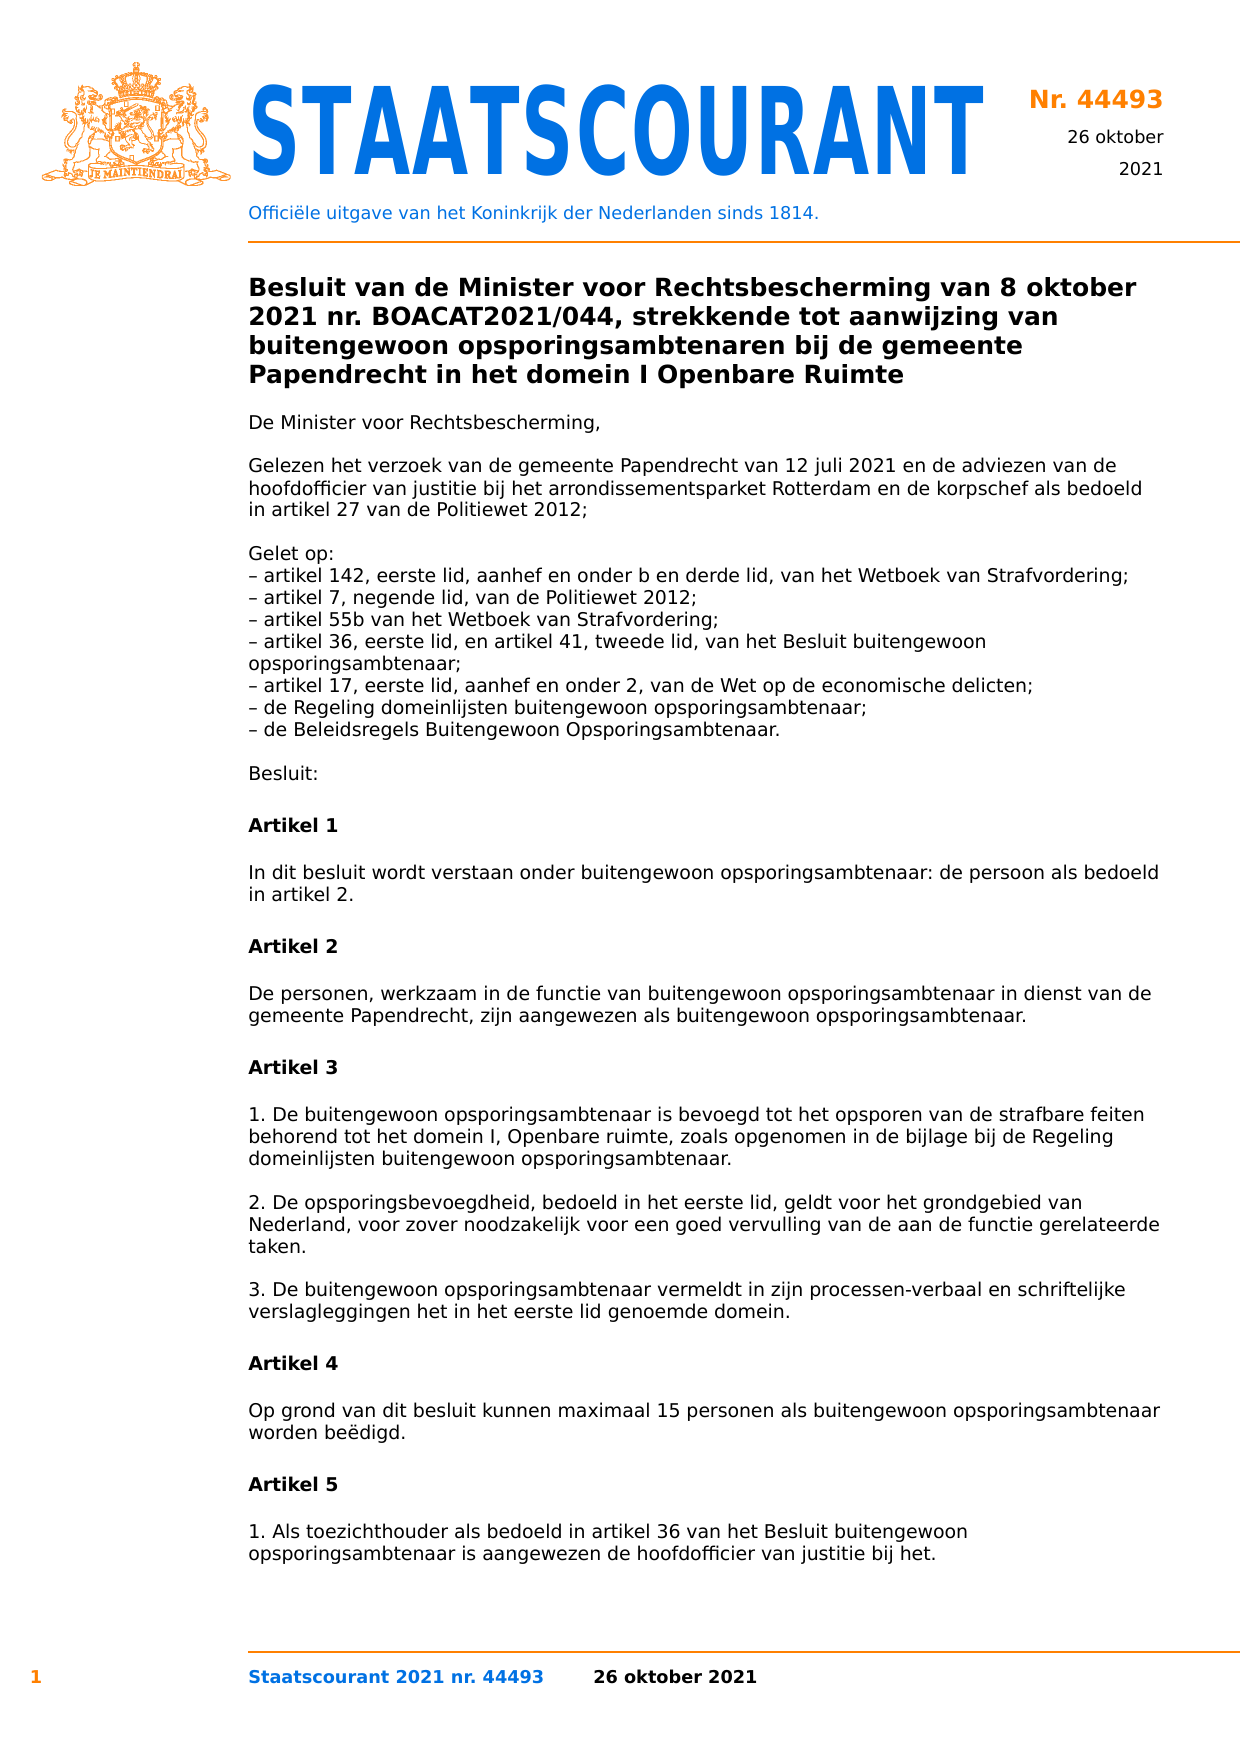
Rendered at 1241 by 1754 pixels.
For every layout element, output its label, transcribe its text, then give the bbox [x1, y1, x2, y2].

subtitle Artikel 4 [248, 1353, 1163, 1375]
text – artikel 36, eerste lid, en artikel 41, tweede lid, van het Besluit buitengewoon opsporingsambtenaar; [248, 631, 1163, 675]
text Gelet op: [248, 543, 1163, 565]
text Besluit: [248, 763, 1163, 785]
subtitle Artikel 3 [248, 1057, 1163, 1079]
text Op grond van dit besluit kunnen maximaal 15 personen als buitengewoon opsporingsambtenaar worden beëdigd. [248, 1400, 1163, 1444]
subtitle Artikel 1 [248, 815, 1163, 837]
table_cell 26 oktober [998, 121, 1240, 153]
subtitle Artikel 5 [248, 1474, 1163, 1496]
text De personen, werkzaam in de functie van buitengewoon opsporingsambtenaar in dienst van de gemeente Papendrecht, zijn aangewezen als buitengewoon opsporingsambtenaar. [248, 983, 1163, 1027]
text – artikel 7, negende lid, van de Politiewet 2012; [248, 587, 1163, 609]
text Gelezen het verzoek van de gemeente Papendrecht van 12 juli 2021 en de adviezen van de hoofdofficier van justitie bij het arrondissementsparket Rotterdam en de korpschef als bedoeld in artikel 27 van de Politiewet 2012; [248, 455, 1163, 521]
table_cell 2021 [998, 153, 1240, 203]
text De Minister voor Rechtsbescherming, [248, 412, 1163, 433]
text – artikel 17, eerste lid, aanhef en onder 2, van de Wet op de economische delicten; [248, 675, 1163, 697]
table_cell Officiële uitgave van het Koninkrijk der Nederlanden sinds 1814. [248, 203, 1240, 241]
text – de Regeling domeinlijsten buitengewoon opsporingsambtenaar; [248, 697, 1163, 719]
text 2. De opsporingsbevoegdheid, bedoeld in het eerste lid, geldt voor het grondgebied van Nederland, voor zover noodzakelijk voor een goed vervulling van de aan de functie gerelateerde taken. [248, 1192, 1163, 1257]
text 3. De buitengewoon opsporingsambtenaar vermeldt in zijn processen-verbaal en schriftelijke verslagleggingen het in het eerste lid genoemde domein. [248, 1279, 1163, 1323]
text – artikel 142, eerste lid, aanhef en onder b en derde lid, van het Wetboek van Strafvordering; [248, 565, 1163, 587]
text – artikel 55b van het Wetboek van Strafvordering; [248, 609, 1163, 631]
text 1. Als toezichthouder als bedoeld in artikel 36 van het Besluit buitengewoon opsporingsambtenaar is aangewezen de hoofdofficier van justitie bij het. [248, 1521, 1163, 1565]
text 1. De buitengewoon opsporingsambtenaar is bevoegd tot het opsporen van de strafbare feiten behorend tot het domein I, Openbare ruimte, zoals opgenomen in de bijlage bij de Regeling domeinlijsten buitengewoon opsporingsambtenaar. [248, 1104, 1163, 1170]
table_header STAATSCOURANT [248, 62, 998, 203]
picture [41, 62, 231, 186]
table_header Nr. 44493 [998, 62, 1240, 121]
subtitle Besluit van de Minister voor Rechtsbescherming van 8 oktober 2021 nr. BOACAT2021/044, strekkende tot aanwijzing van buitengewoon opsporingsambtenaren bij de gemeente Papendrecht in het domein I Openbare Ruimte [248, 273, 1163, 390]
subtitle Artikel 2 [248, 936, 1163, 958]
table_header [25, 62, 248, 241]
text In dit besluit wordt verstaan onder buitengewoon opsporingsambtenaar: de persoon als bedoeld in artikel 2. [248, 862, 1163, 906]
text – de Beleidsregels Buitengewoon Opsporingsambtenaar. [248, 719, 1163, 741]
